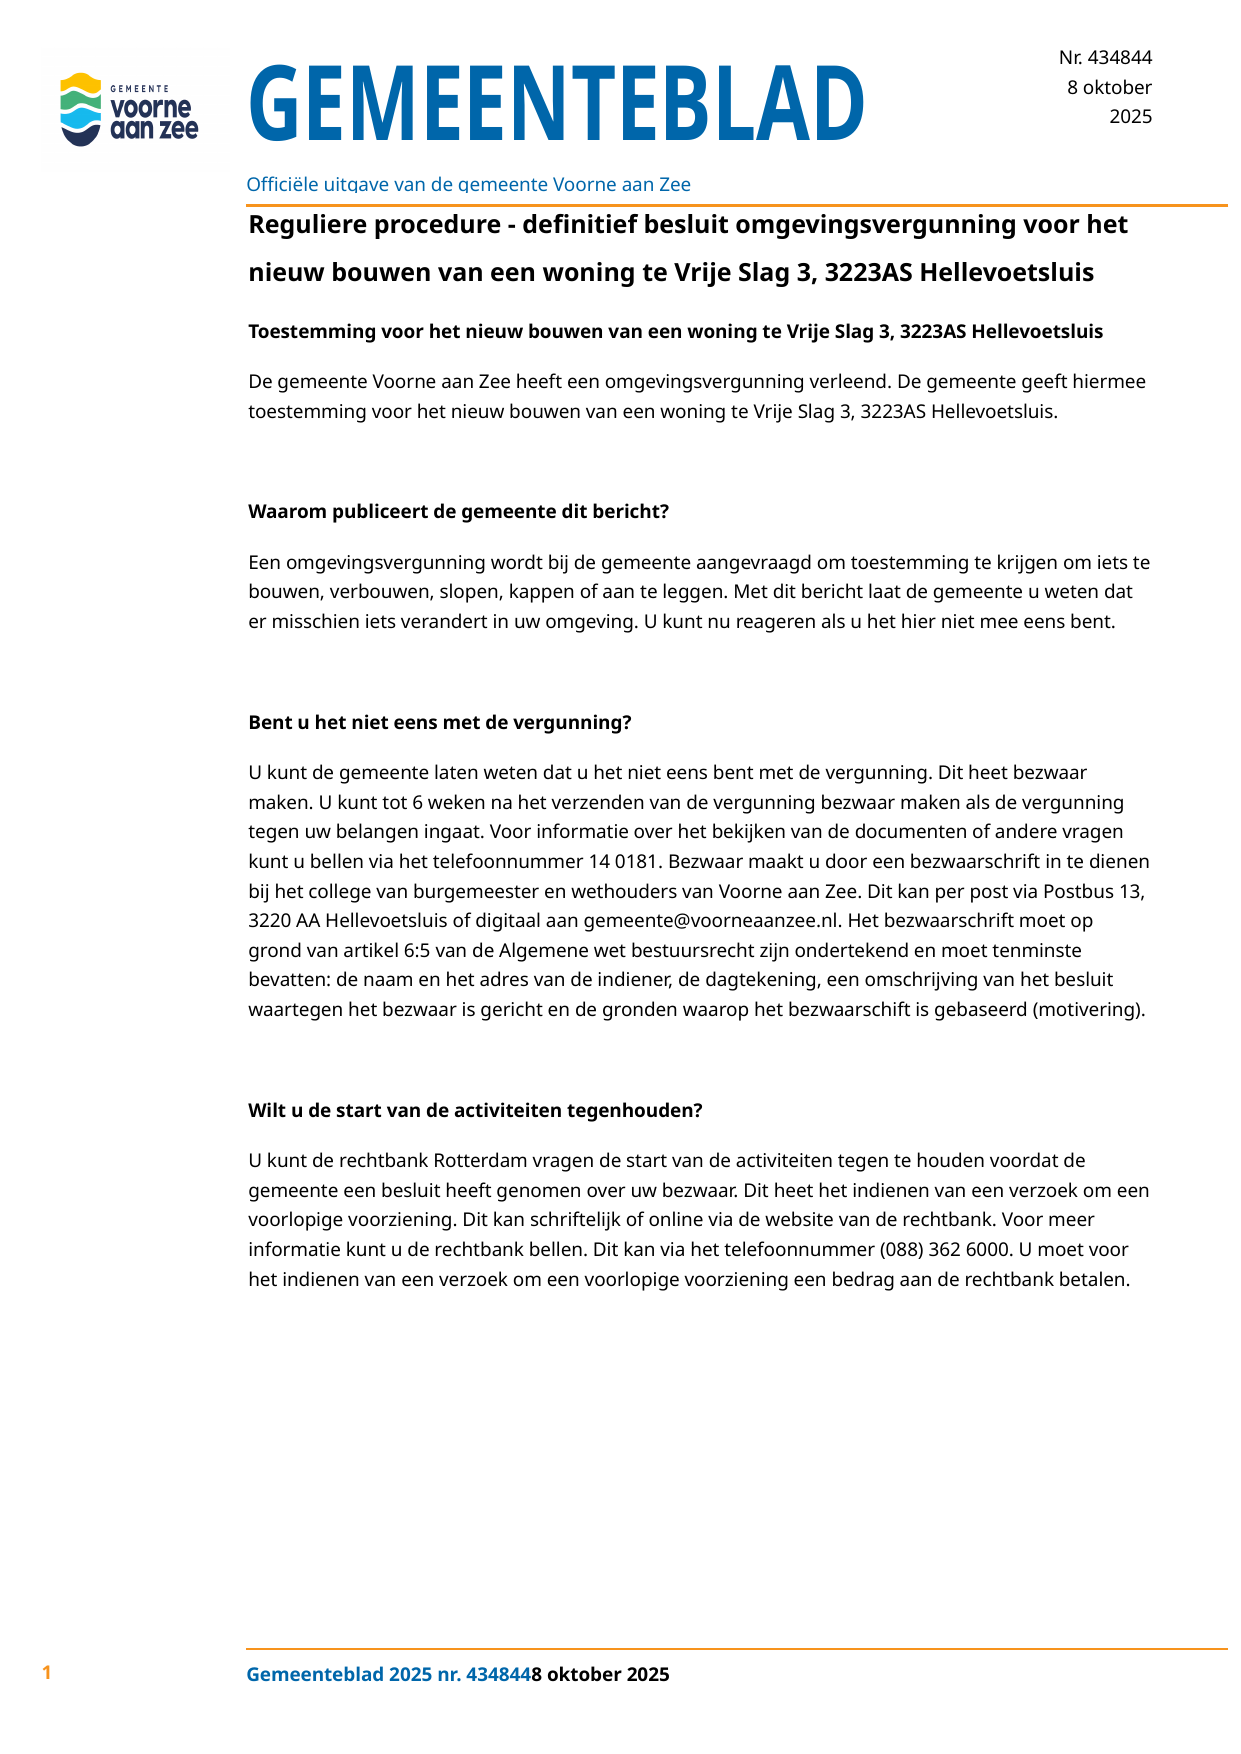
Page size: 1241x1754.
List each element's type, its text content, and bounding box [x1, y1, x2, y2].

text Reguliere procedure - definitief besluit omgevingsvergunning voor het nieuw bouwen van een woning te Vrije Slag 3, 3223AS Hellevoetsluis [248, 207, 1152, 288]
text Een omgevingsvergunning wordt bij de gemeente aangevraagd om toestemming te krijgen om iets te bouwen, verbouwen, slopen, kappen of aan te leggen. Met dit bericht laat de gemeente u weten dat er misschien iets verandert in uw omgeving. U kunt nu reageren als u het hier niet mee eens bent. [248, 549, 1152, 634]
text Wilt u de start van de activiteiten tegenhouden? [248, 1097, 1152, 1123]
text Toestemming voor het nieuw bouwen van een woning te Vrije Slag 3, 3223AS Hellevoetsluis [248, 318, 1152, 344]
picture [41, 47, 231, 172]
text De gemeente Voorne aan Zee heeft een omgevingsvergunning verleend. De gemeente geeft hiermee toestemming voor het nieuw bouwen van een woning te Vrije Slag 3, 3223AS Hellevoetsluis. [248, 368, 1152, 424]
text U kunt de gemeente laten weten dat u het niet eens bent met de vergunning. Dit heet bezwaar maken. U kunt tot 6 weken na het verzenden van de vergunning bezwaar maken als de vergunning tegen uw belangen ingaat. Voor informatie over het bekijken van de documenten of andere vragen kunt u bellen via het telefoonnummer 14 0181. Bezwaar maakt u door een bezwaarschrift in te dienen bij het college van burgemeester en wethouders van Voorne aan Zee. Dit kan per post via Postbus 13, 3220 AA Hellevoetsluis of digitaal aan gemeente@voorneaanzee.nl. Het bezwaarschrift moet op grond van artikel 6:5 van de Algemene wet bestuursrecht zijn ondertekend en moet tenminste bevatten: de naam en het adres van de indiener, de dagtekening, een omschrijving van het besluit waartegen het bezwaar is gericht en de gronden waarop het bezwaarschift is gebaseerd (motivering). [248, 759, 1152, 1022]
text U kunt de rechtbank Rotterdam vragen de start van de activiteiten tegen te houden voordat de gemeente een besluit heeft genomen over uw bezwaar. Dit heet het indienen van een verzoek om een voorlopige voorziening. Dit kan schriftelijk of online via de website van de rechtbank. Voor meer informatie kunt u de rechtbank bellen. Dit kan via het telefoonnummer (088) 362 6000. U moet voor het indienen van een verzoek om een voorlopige voorziening een bedrag aan de rechtbank betalen. [248, 1147, 1152, 1292]
text Bent u het niet eens met de vergunning? [248, 709, 1152, 735]
text Waarom publiceert de gemeente dit bericht? [248, 499, 1152, 524]
